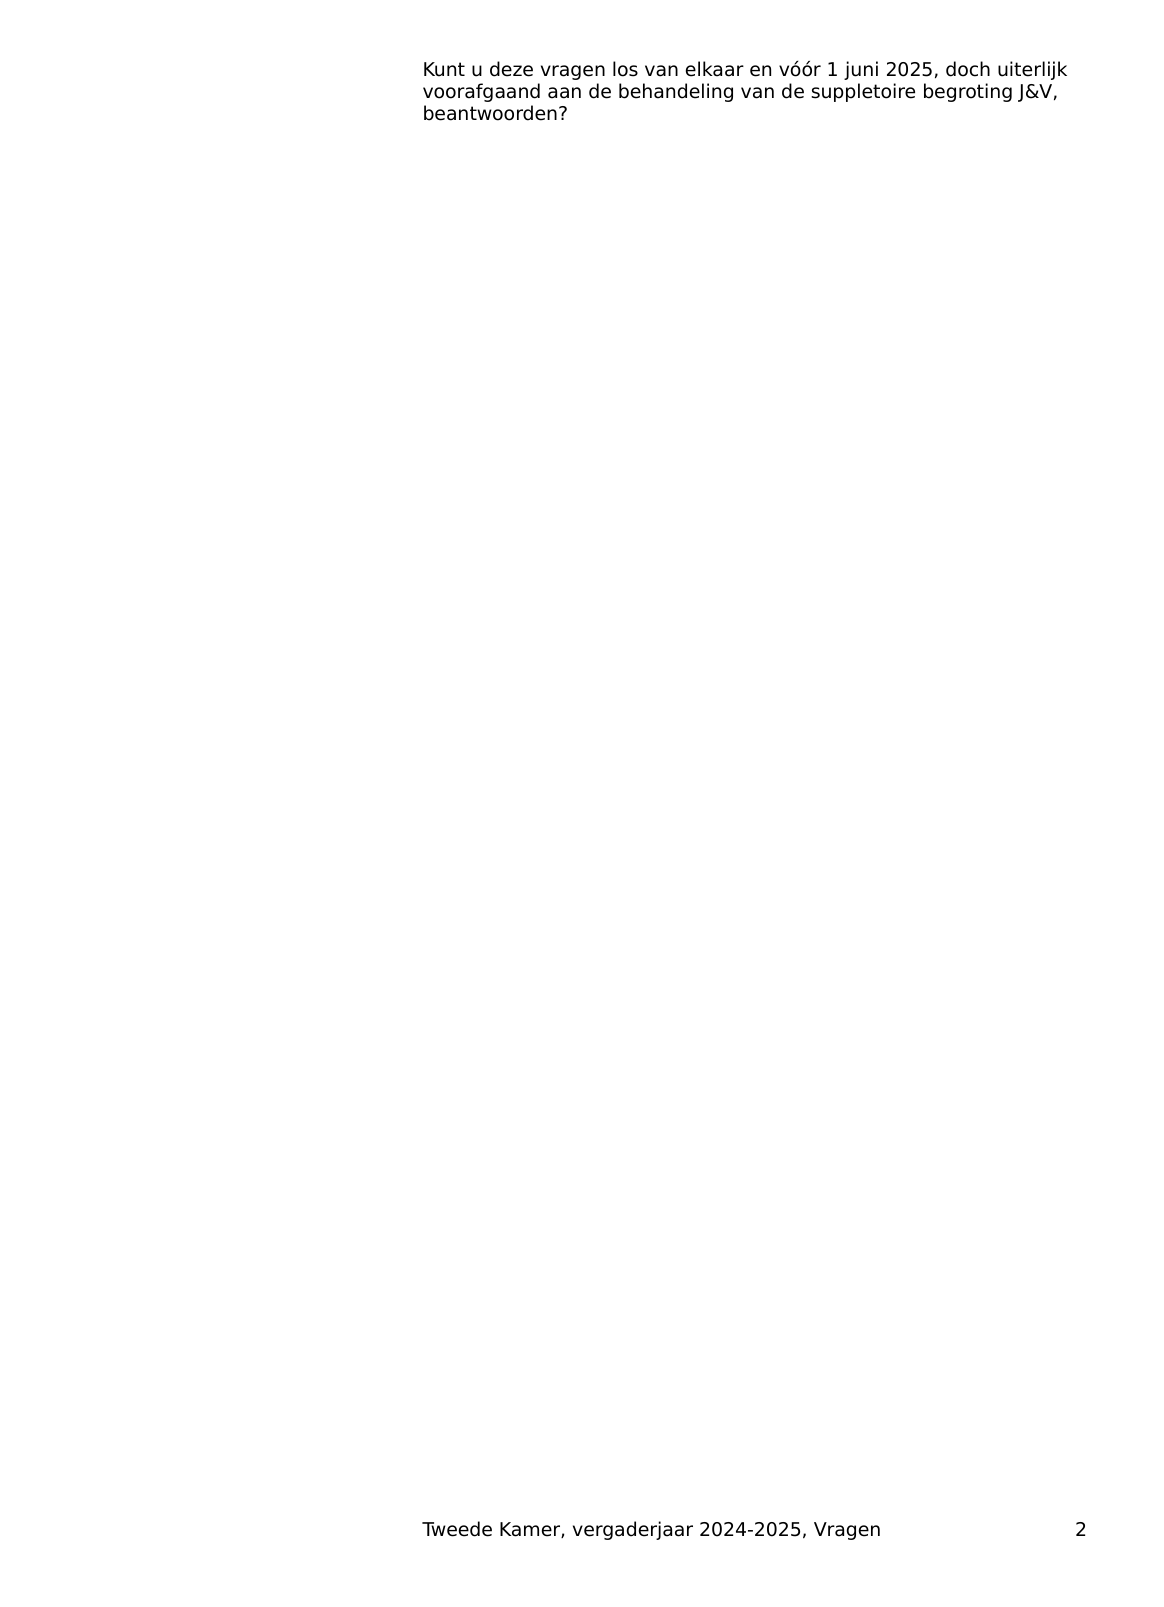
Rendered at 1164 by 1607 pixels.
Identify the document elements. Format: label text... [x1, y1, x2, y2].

text Kunt u deze vragen los van elkaar en vóór 1 juni 2025, doch uiterlijk voorafgaand aan de behandeling van de suppletoire begroting J&V, beantwoorden? [422, 59, 1087, 125]
